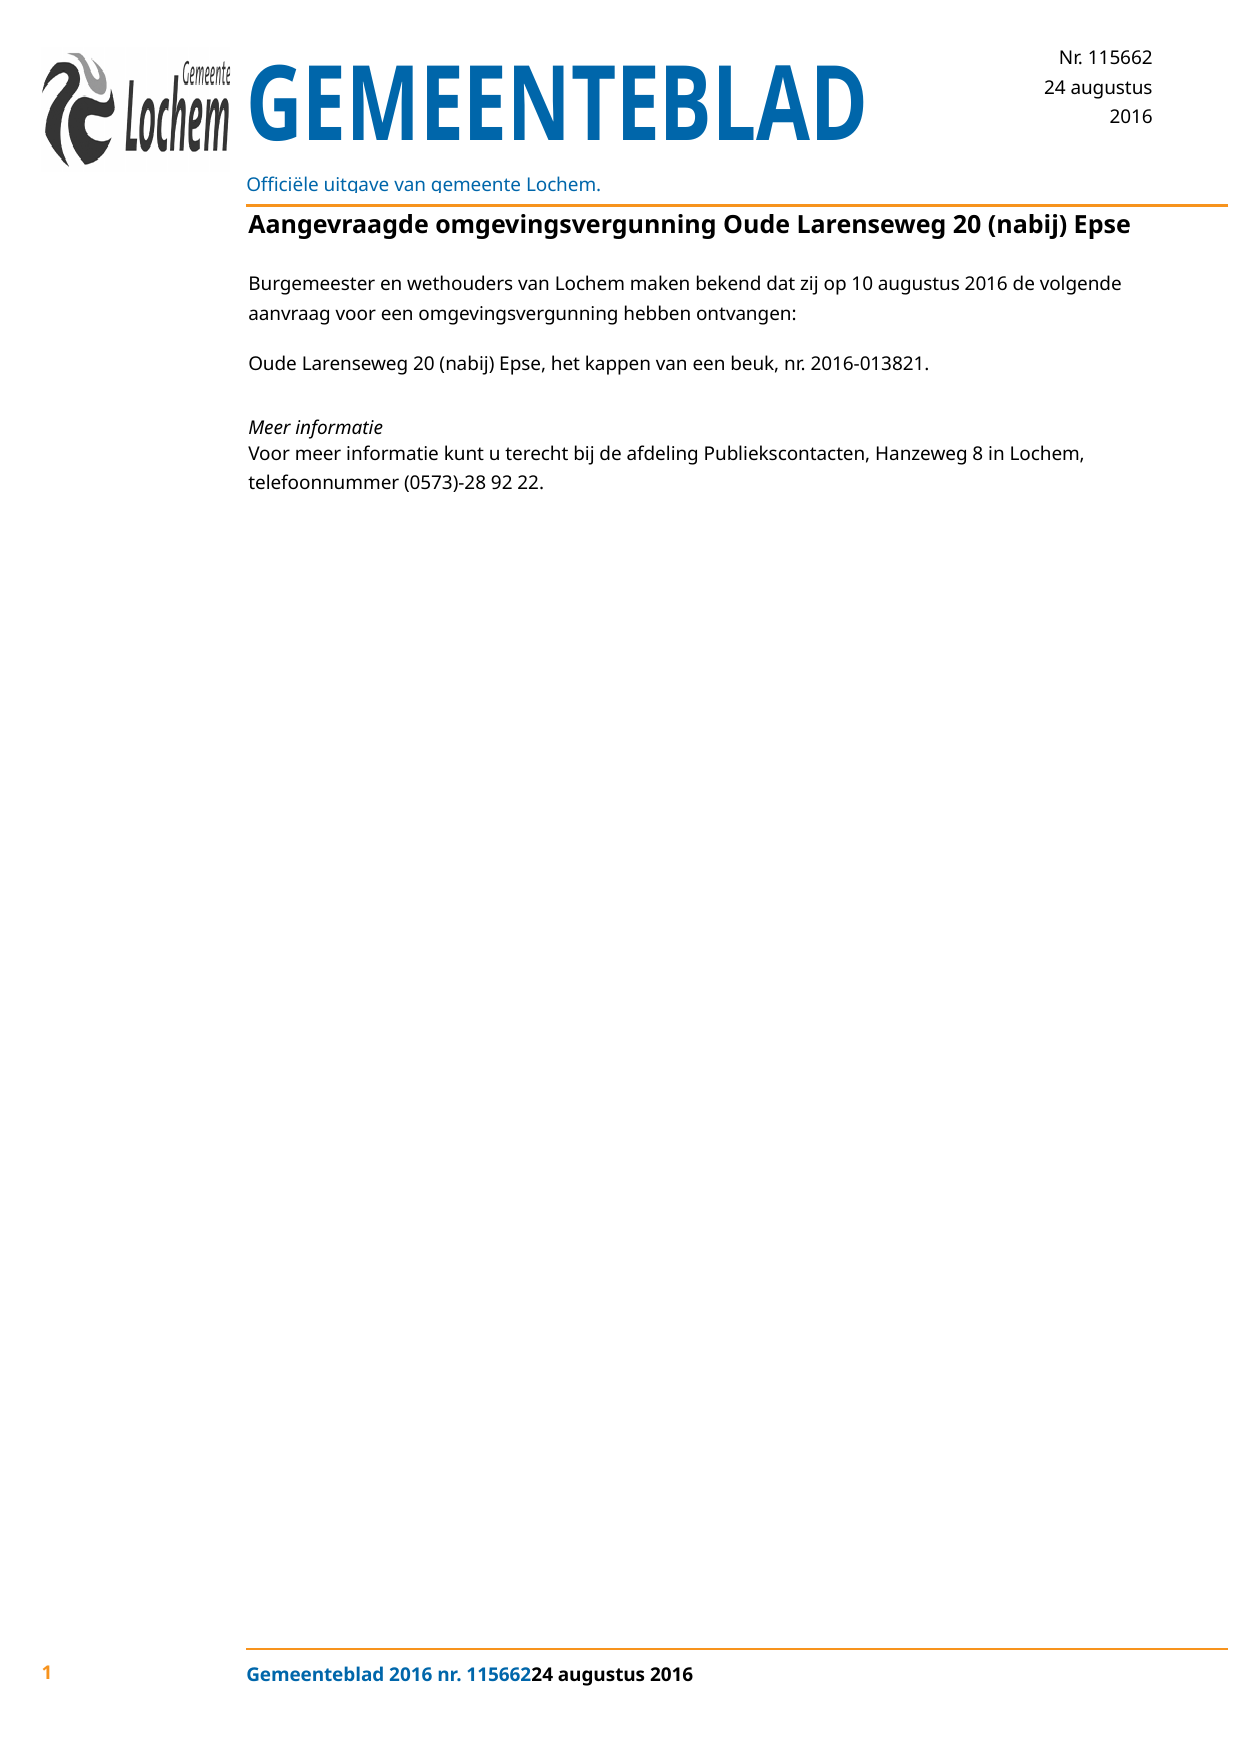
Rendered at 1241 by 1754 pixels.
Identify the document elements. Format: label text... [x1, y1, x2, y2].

text Voor meer informatie kunt u terecht bij de afdeling Publiekscontacten, Hanzeweg 8 in Lochem, telefoonnummer (0573)-28 92 22. [248, 440, 1152, 495]
text Aangevraagde omgevingsvergunning Oude Larenseweg 20 (nabij) Epse [248, 207, 1152, 241]
text Burgemeester en wethouders van Lochem maken bekend dat zij op 10 augustus 2016 de volgende aanvraag voor een omgevingsvergunning hebben ontvangen: [248, 270, 1152, 326]
picture [41, 47, 231, 172]
text Meer informatie [248, 414, 1152, 440]
text Oude Larenseweg 20 (nabij) Epse, het kappen van een beuk, nr. 2016-013821. [248, 350, 1152, 376]
